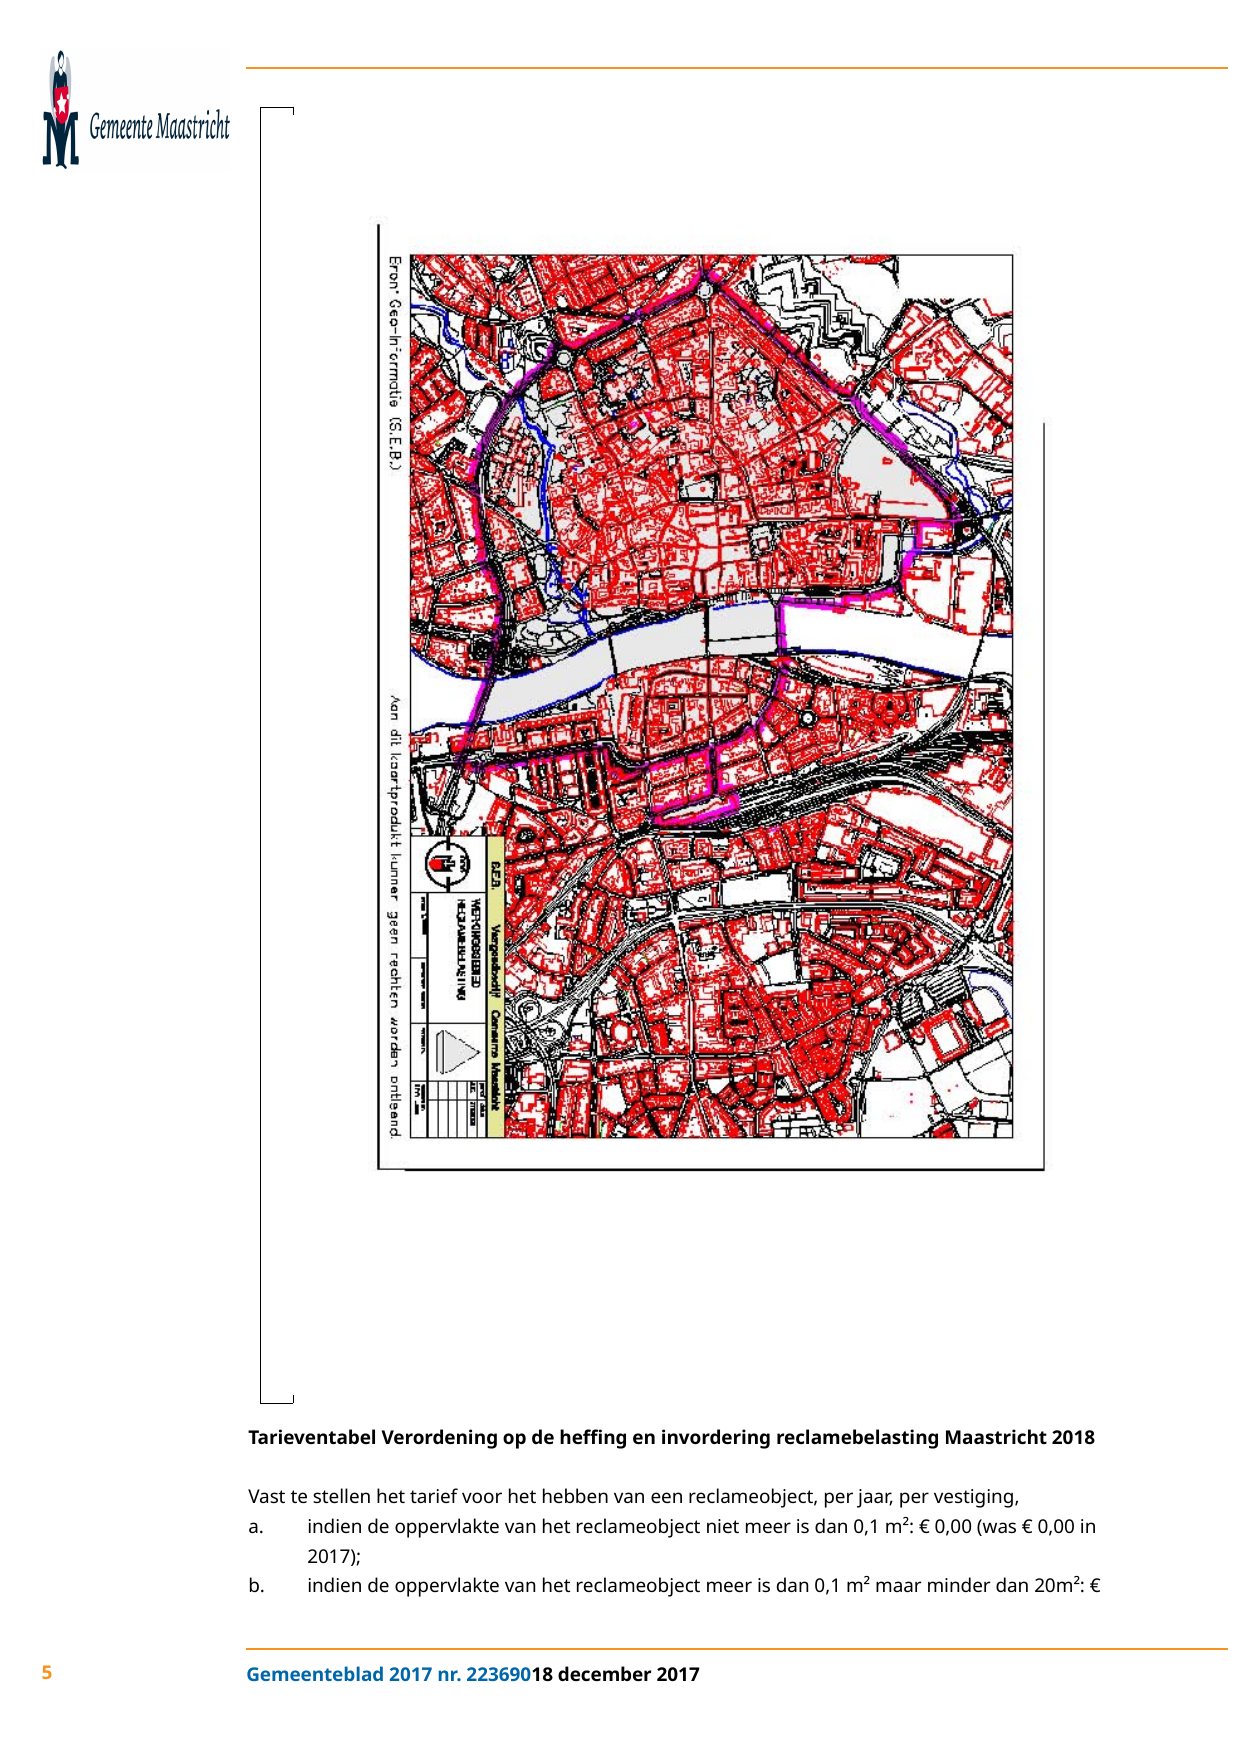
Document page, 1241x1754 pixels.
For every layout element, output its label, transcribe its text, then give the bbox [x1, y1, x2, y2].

list indien de oppervlakte van het reclameobject niet meer is dan 0,1 m²: € 0,00 (was € 0,00 in 2017); [248, 1513, 1152, 1569]
picture [268, 115, 1173, 1395]
picture [41, 47, 231, 172]
list indien de oppervlakte van het reclameobject meer is dan 0,1 m² maar minder dan 20m²: € [248, 1572, 1152, 1598]
text Tarieventabel Verordening op de heffing en invordering reclamebelasting Maastricht 2018 [248, 1424, 1152, 1450]
text Vast te stellen het tarief voor het hebben van een reclameobject, per jaar, per vestiging, [248, 1484, 1152, 1509]
